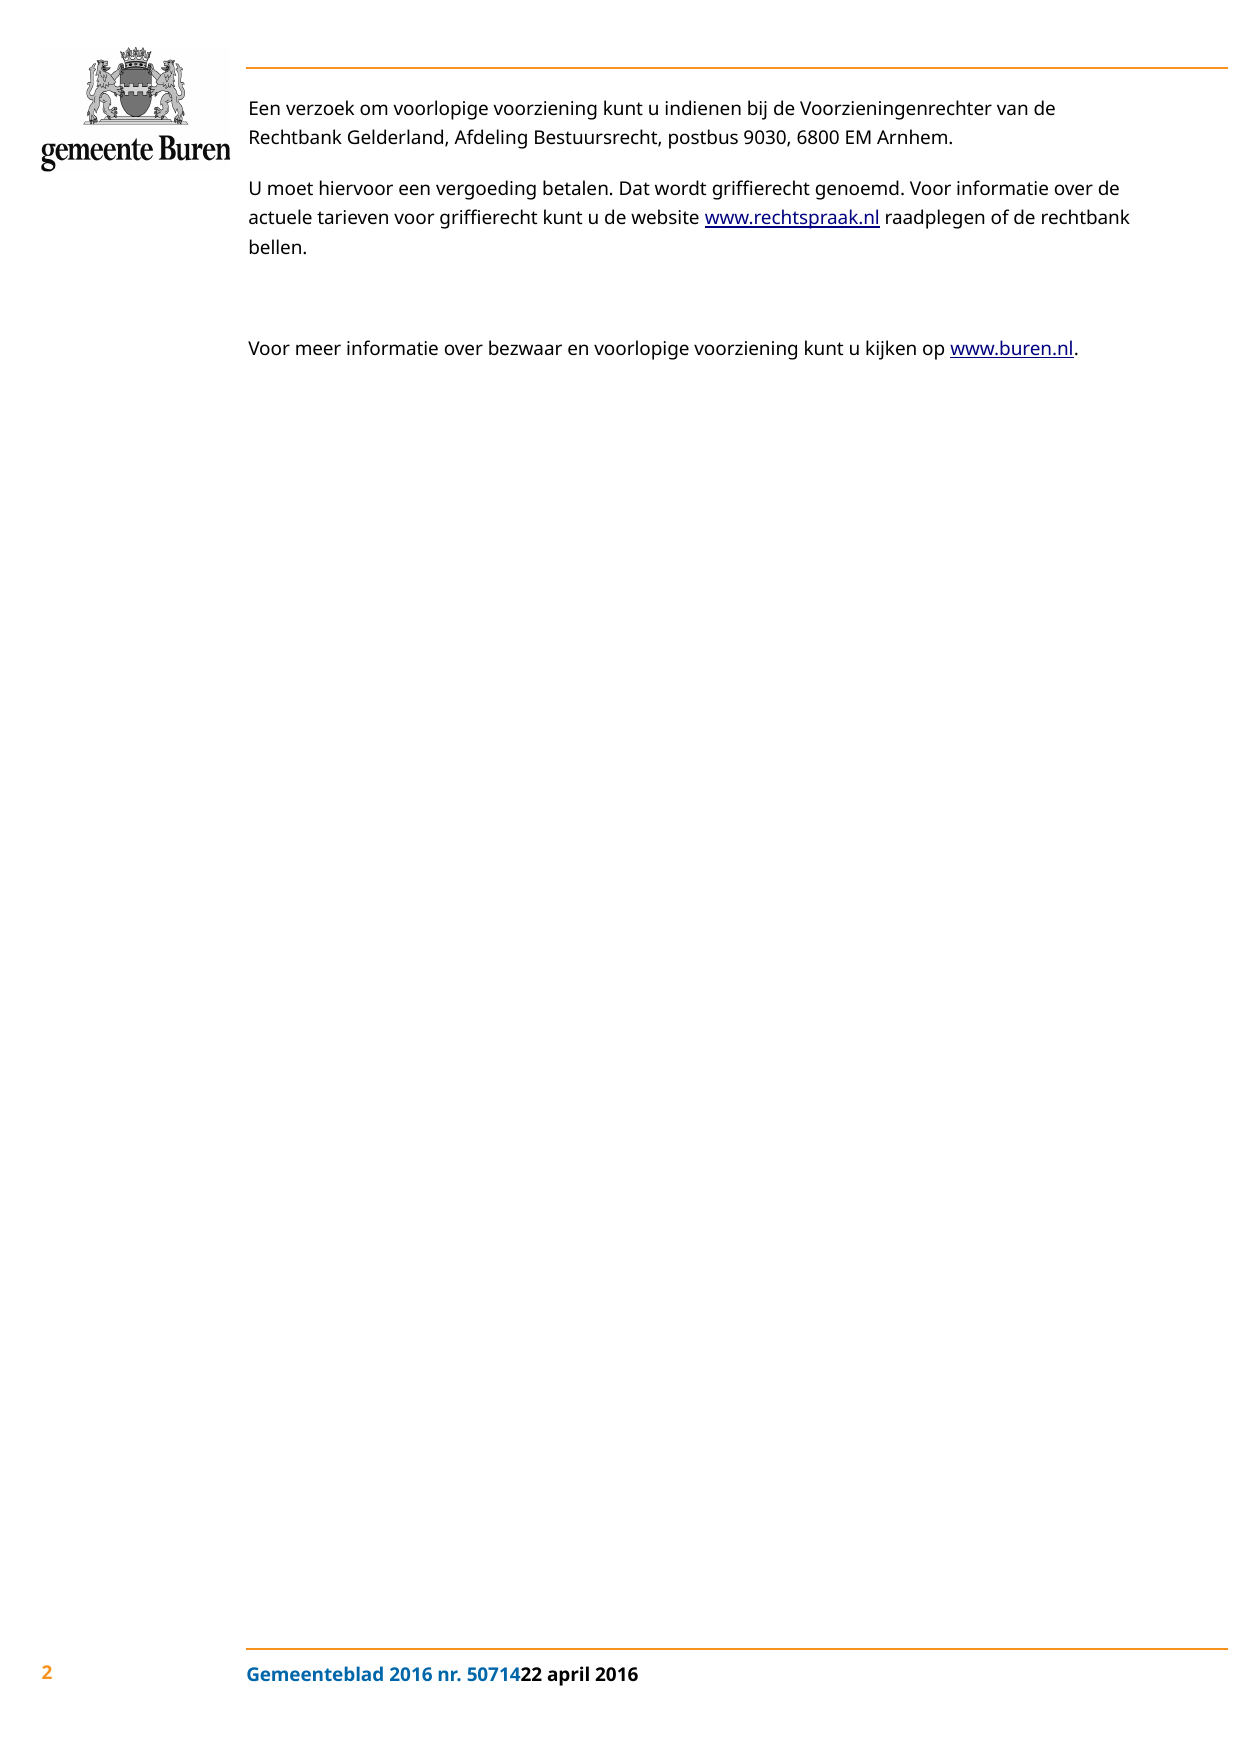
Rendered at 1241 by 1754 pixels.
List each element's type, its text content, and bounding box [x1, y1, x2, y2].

text U moet hiervoor een vergoeding betalen. Dat wordt griffierecht genoemd. Voor informatie over de actuele tarieven voor griffierecht kunt u de website www.rechtspraak.nl raadplegen of de rechtbank bellen. [248, 175, 1152, 260]
text Voor meer informatie over bezwaar en voorlopige voorziening kunt u kijken op www.buren.nl. [248, 335, 1152, 361]
text Een verzoek om voorlopige voorziening kunt u indienen bij de Voorzieningenrechter van de Rechtbank Gelderland, Afdeling Bestuursrecht, postbus 9030, 6800 EM Arnhem. [248, 95, 1152, 150]
picture [41, 47, 231, 172]
